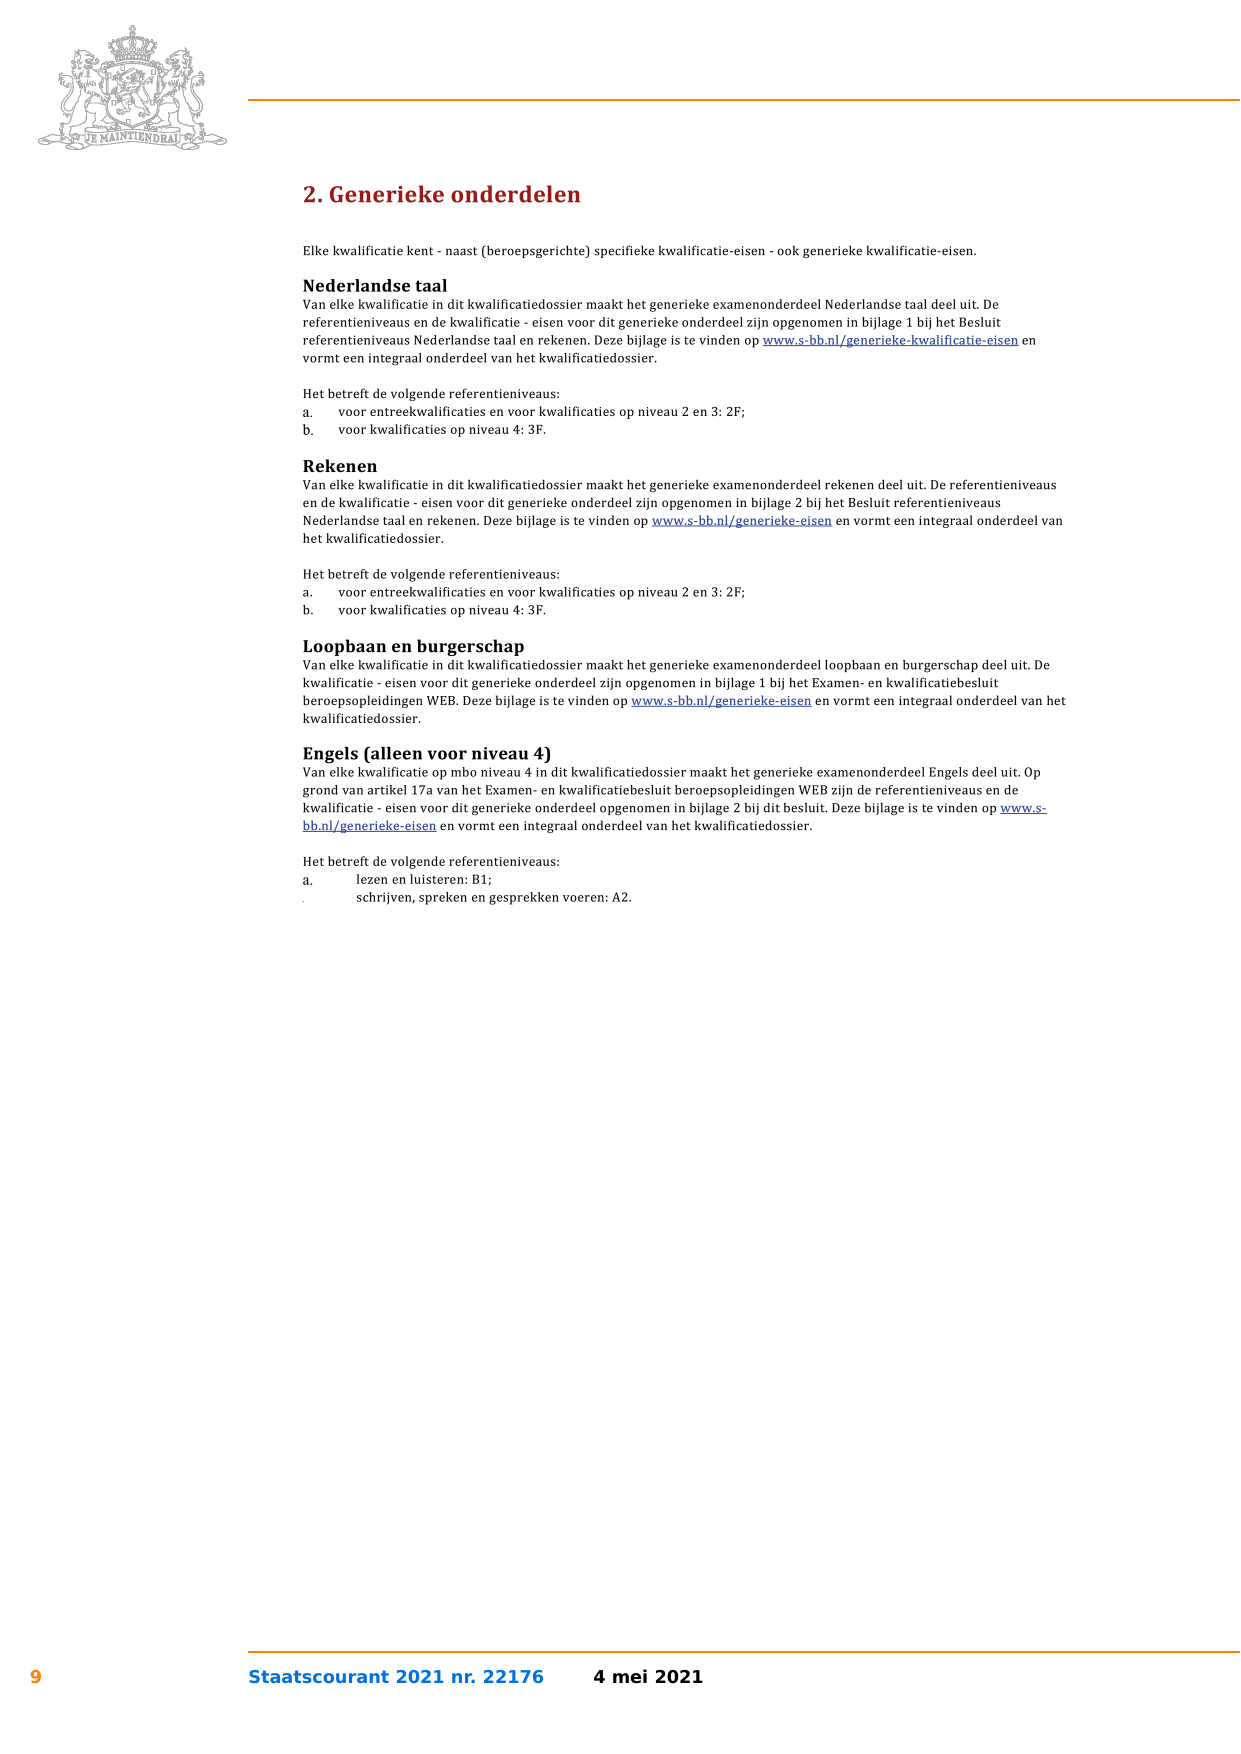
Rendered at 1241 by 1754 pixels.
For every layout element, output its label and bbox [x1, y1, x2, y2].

picture [38, 25, 227, 150]
picture [248, 130, 1134, 1382]
